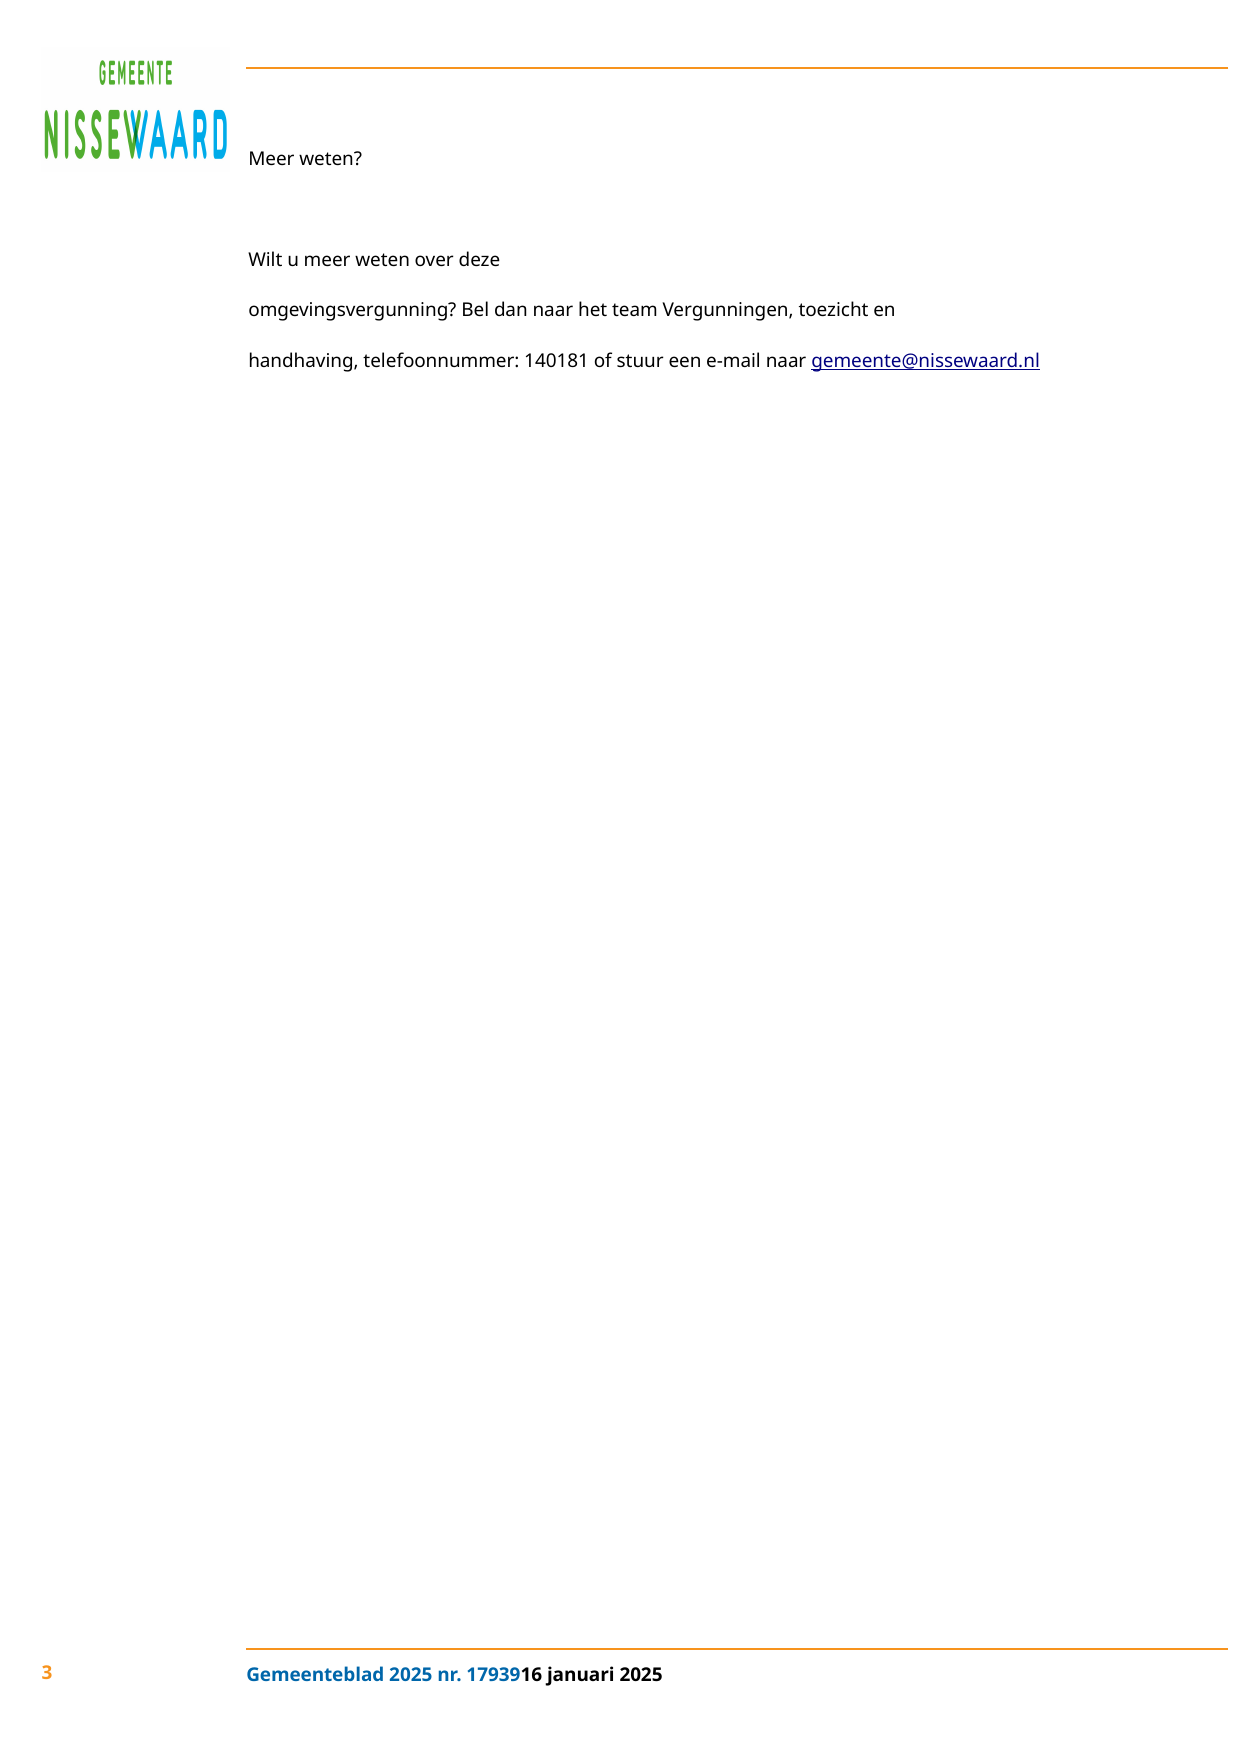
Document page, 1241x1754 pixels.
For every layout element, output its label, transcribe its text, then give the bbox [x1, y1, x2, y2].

text omgevingsvergunning? Bel dan naar het team Vergunningen, toezicht en [248, 296, 1152, 322]
text handhaving, telefoonnummer: 140181 of stuur een e-mail naar gemeente@nissewaard.nl [248, 347, 1152, 373]
picture [41, 47, 231, 172]
text Meer weten? [248, 145, 1152, 171]
text Wilt u meer weten over deze [248, 246, 1152, 272]
